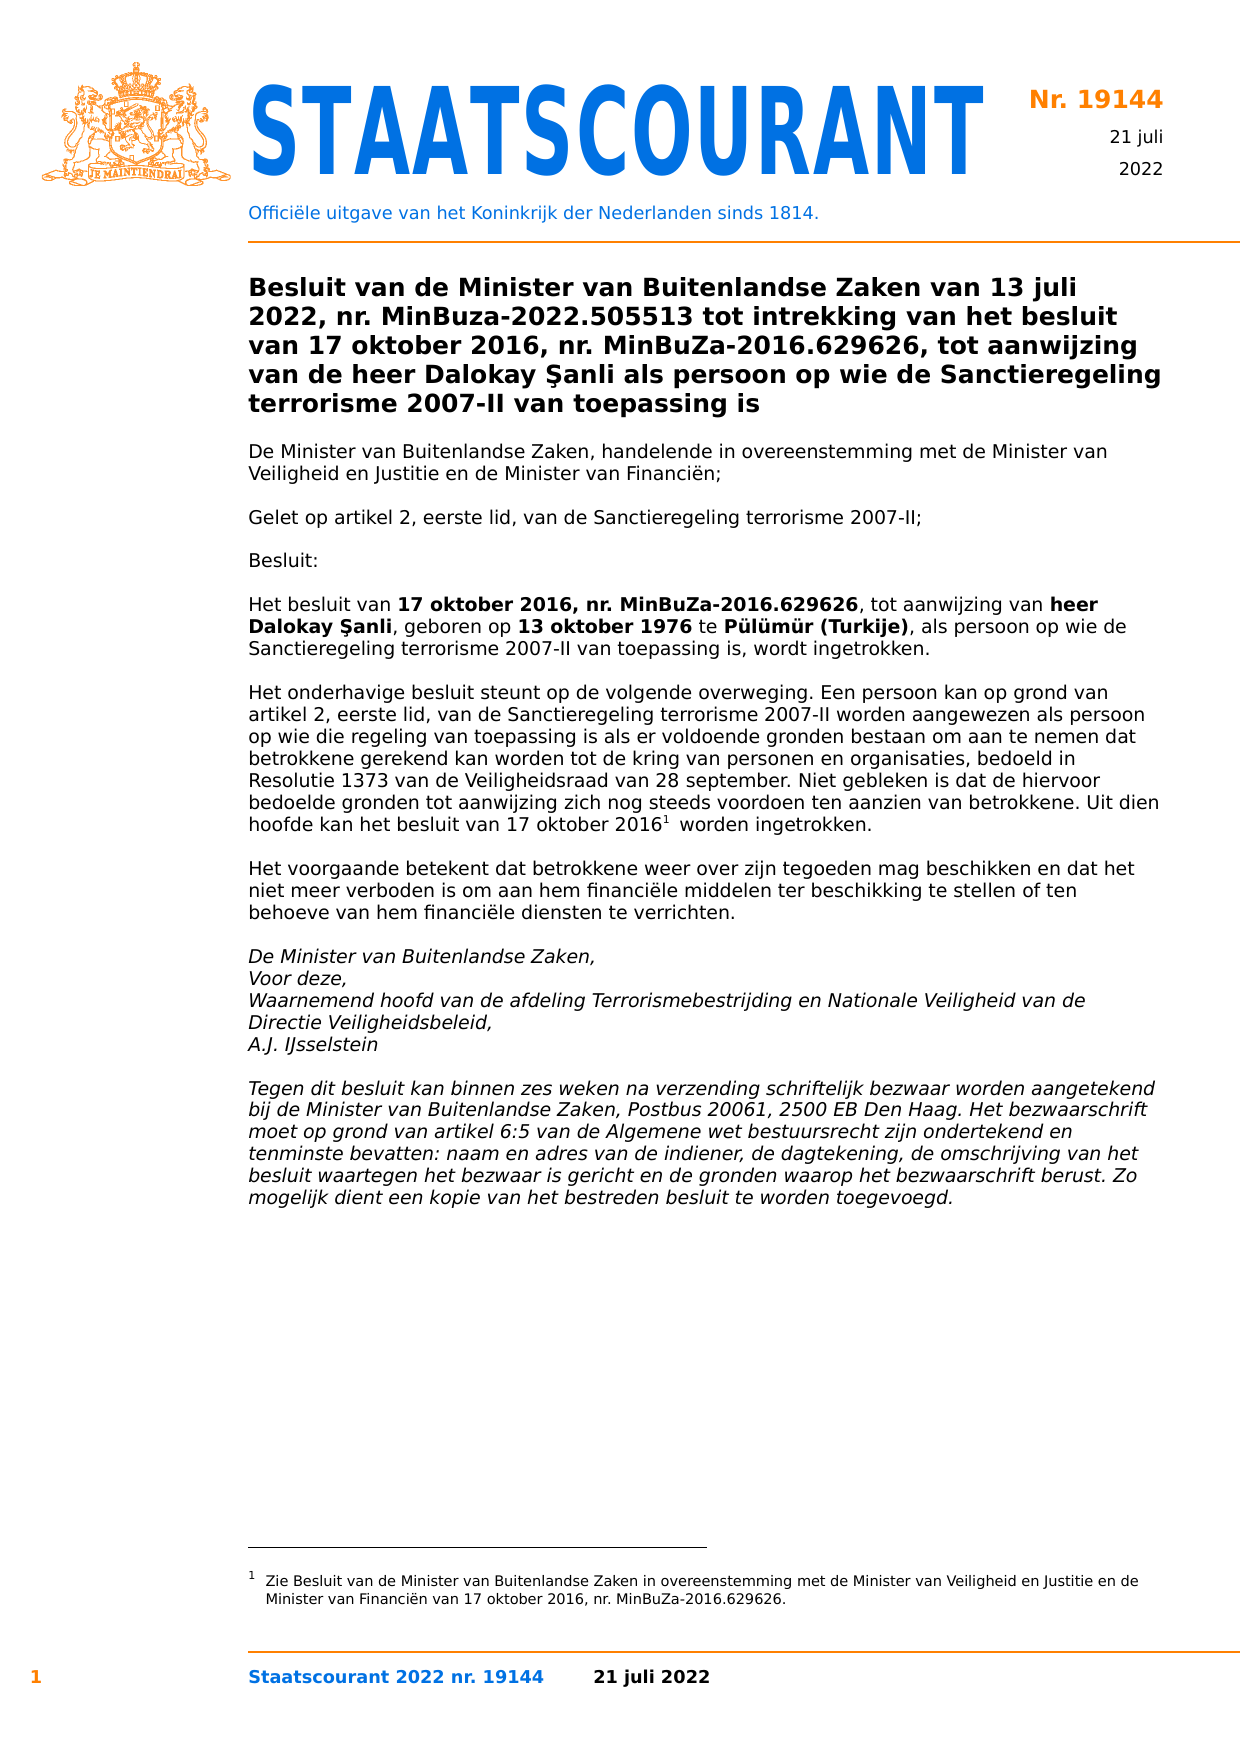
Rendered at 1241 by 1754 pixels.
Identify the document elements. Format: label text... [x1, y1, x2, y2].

table_header STAATSCOURANT [248, 62, 998, 203]
text De Minister van Buitenlandse Zaken, handelende in overeenstemming met de Minister van Veiligheid en Justitie en de Minister van Financiën; [248, 441, 1163, 485]
text Zie Besluit van de Minister van Buitenlandse Zaken in overeenstemming met de Minister van Veiligheid en Justitie en de Minister van Financiën van 17 oktober 2016, nr. MinBuZa-2016.629626. [248, 1569, 1163, 1608]
subtitle Besluit van de Minister van Buitenlandse Zaken van 13 juli 2022, nr. MinBuza-2022.505513 tot intrekking van het besluit van 17 oktober 2016, nr. MinBuZa-2016.629626, tot aanwijzing van de heer Dalokay Şanli als persoon op wie de Sanctieregeling terrorisme 2007-II van toepassing is [248, 273, 1163, 419]
text De Minister van Buitenlandse Zaken, Voor deze, Waarnemend hoofd van de afdeling Terrorismebestrijding en Nationale Veiligheid van de Directie Veiligheidsbeleid, A.J. IJsselstein [248, 946, 1163, 1056]
text Tegen dit besluit kan binnen zes weken na verzending schriftelijk bezwaar worden aangetekend bij de Minister van Buitenlandse Zaken, Postbus 20061, 2500 EB Den Haag. Het bezwaarschrift moet op grond van artikel 6:5 van de Algemene wet bestuursrecht zijn ondertekend en tenminste bevatten: naam en adres van de indiener, de dagtekening, de omschrijving van het besluit waartegen het bezwaar is gericht en de gronden waarop het bezwaarschrift berust. Zo mogelijk dient een kopie van het bestreden besluit te worden toegevoegd. [248, 1077, 1163, 1209]
text Gelet op artikel 2, eerste lid, van de Sanctieregeling terrorisme 2007-II; [248, 507, 1163, 528]
text Het besluit van 17 oktober 2016, nr. MinBuZa-2016.629626, tot aanwijzing van heer Dalokay Şanli, geboren op 13 oktober 1976 te Pülümür (Turkije), als persoon op wie de Sanctieregeling terrorisme 2007-II van toepassing is, wordt ingetrokken. [248, 594, 1163, 660]
table_header Nr. 19144 [998, 62, 1240, 121]
table_cell Officiële uitgave van het Koninkrijk der Nederlanden sinds 1814. [248, 203, 1240, 241]
text Het onderhavige besluit steunt op de volgende overweging. Een persoon kan op grond van artikel 2, eerste lid, van de Sanctieregeling terrorisme 2007-II worden aangewezen als persoon op wie die regeling van toepassing is als er voldoende gronden bestaan om aan te nemen dat betrokkene gerekend kan worden tot de kring van personen en organisaties, bedoeld in Resolutie 1373 van de Veiligheidsraad van 28 september. Niet gebleken is dat de hiervoor bedoelde gronden tot aanwijzing zich nog steeds voordoen ten aanzien van betrokkene. Uit dien hoofde kan het besluit van 17 oktober 2016 worden ingetrokken. [248, 682, 1163, 836]
table_cell 21 juli [998, 121, 1240, 153]
picture [41, 62, 231, 186]
text Het voorgaande betekent dat betrokkene weer over zijn tegoeden mag beschikken en dat het niet meer verboden is om aan hem financiële middelen ter beschikking te stellen of ten behoeve van hem financiële diensten te verrichten. [248, 858, 1163, 924]
table_cell 2022 [998, 153, 1240, 203]
text Besluit: [248, 550, 1163, 572]
table_header [25, 62, 248, 241]
